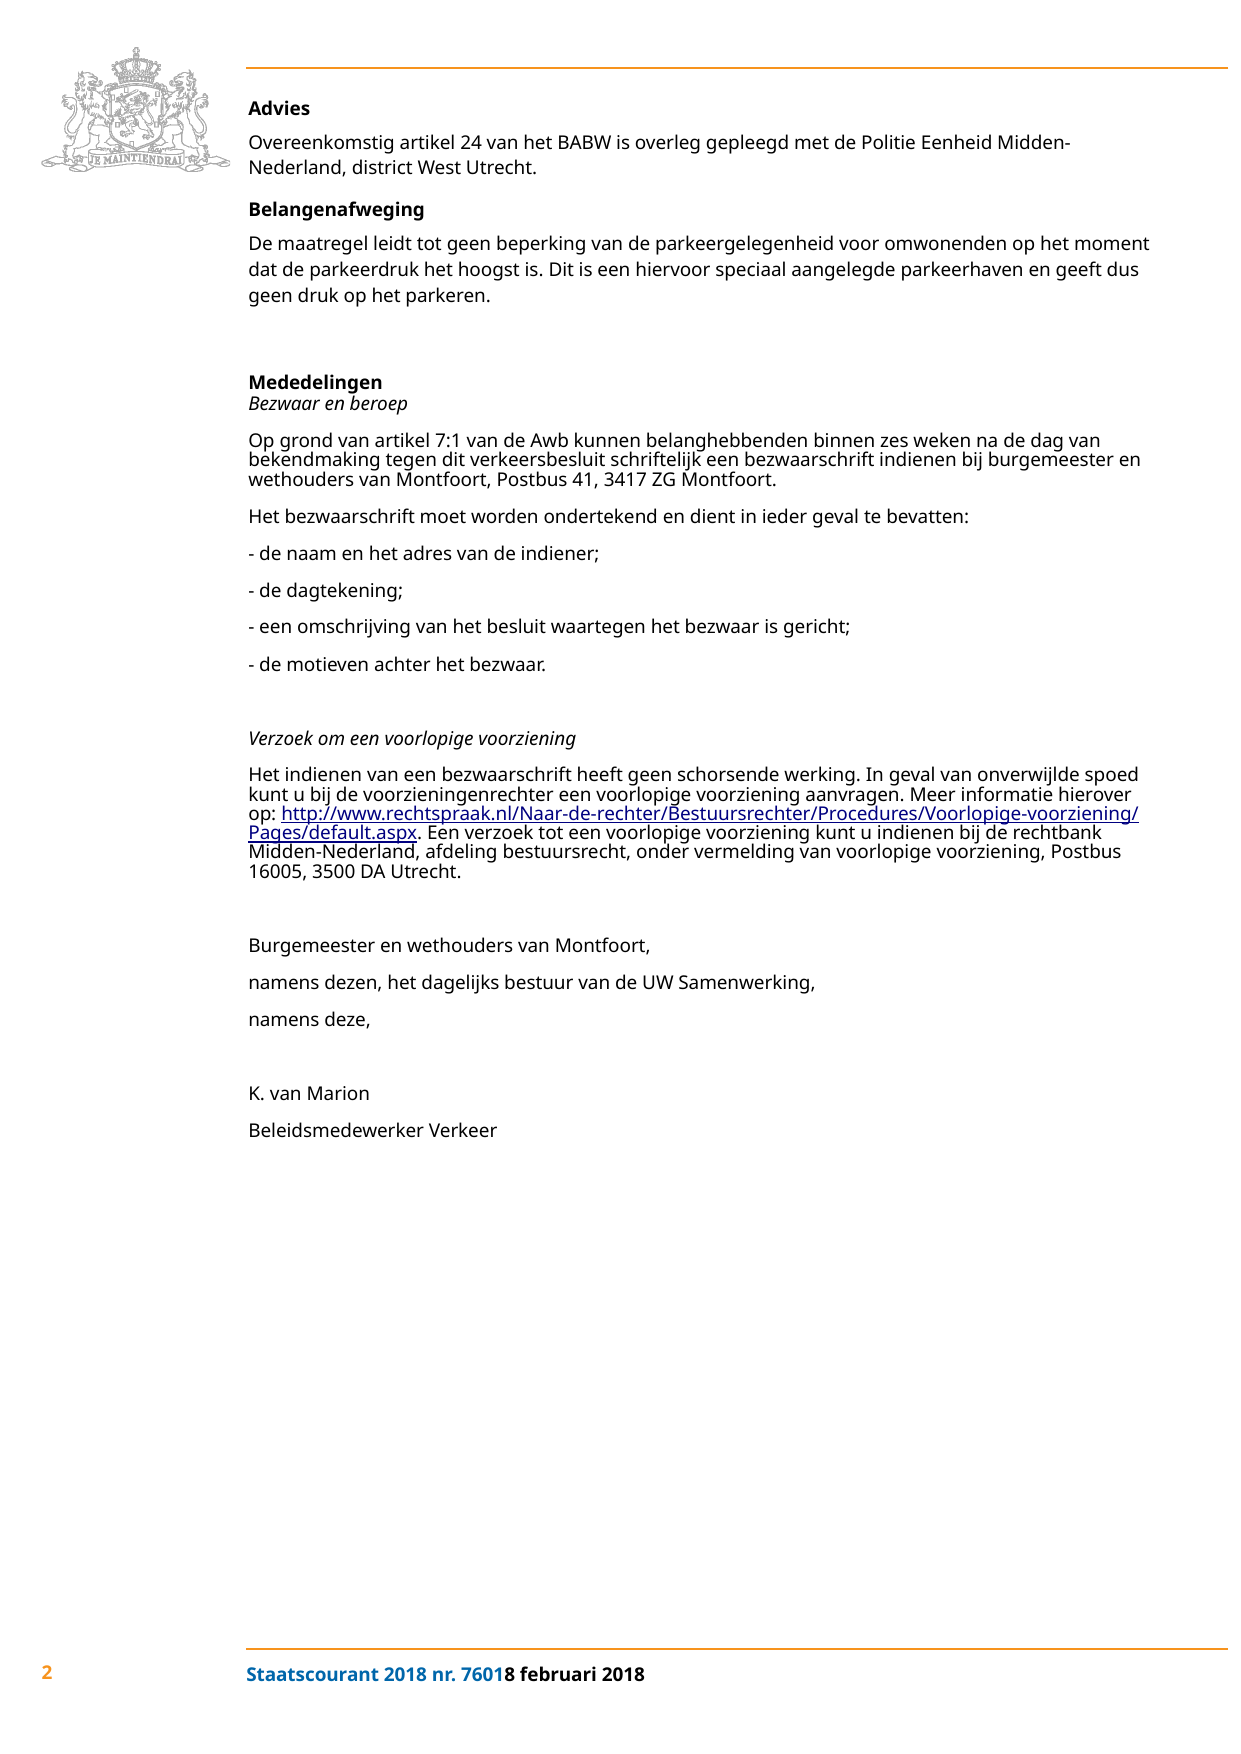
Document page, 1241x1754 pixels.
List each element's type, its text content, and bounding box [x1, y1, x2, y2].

text Mededelingen [248, 369, 1152, 395]
text namens deze, [248, 1011, 1152, 1030]
text - de naam en het adres van de indiener; [248, 544, 1152, 564]
text Overeenkomstig artikel 24 van het BABW is overleg gepleegd met de Politie Eenheid Midden-Nederland, district West Utrecht. [248, 129, 1152, 180]
text Beleidsmedewerker Verkeer [248, 1122, 1152, 1141]
text Het indienen van een bezwaarschrift heeft geen schorsende werking. In geval van onverwijlde spoed kunt u bij de voorzieningenrechter een voorlopige voorziening aanvragen. Meer informatie hierover op: http://www.rechtspraak.nl/Naar-de-rechter/Bestuursrechter/Procedures/Voorlopige-voorziening/Pages/default.aspx. Een verzoek tot een voorlopige voorziening kunt u indienen bij de rechtbank Midden-Nederland, afdeling bestuursrecht, onder vermelding van voorlopige voorziening, Postbus 16005, 3500 DA Utrecht. [248, 766, 1152, 882]
text Het bezwaarschrift moet worden ondertekend en dient in ieder geval te bevatten: [248, 508, 1152, 527]
text Advies [248, 95, 1152, 121]
text De maatregel leidt tot geen beperking van de parkeergelegenheid voor omwonenden op het moment dat de parkeerdruk het hoogst is. Dit is een hiervoor speciaal aangelegde parkeerhaven en geeft dus geen druk op het parkeren. [248, 231, 1152, 308]
text Verzoek om een voorlopige voorziening [248, 729, 1152, 749]
text Burgemeester en wethouders van Montfoort, [248, 937, 1152, 956]
text - een omschrijving van het besluit waartegen het bezwaar is gericht; [248, 618, 1152, 638]
text Op grond van artikel 7:1 van de Awb kunnen belanghebbenden binnen zes weken na de dag van bekendmaking tegen dit verkeersbesluit schriftelijk een bezwaarschrift indienen bij burgemeester en wethouders van Montfoort, Postbus 41, 3417 ZG Montfoort. [248, 432, 1152, 490]
picture [41, 47, 231, 172]
text - de motieven achter het bezwaar. [248, 656, 1152, 675]
text Belangenafweging [248, 196, 1152, 222]
text Bezwaar en beroep [248, 395, 1152, 414]
text namens dezen, het dagelijks bestuur van de UW Samenwerking, [248, 974, 1152, 993]
text K. van Marion [248, 1085, 1152, 1104]
text - de dagtekening; [248, 582, 1152, 601]
